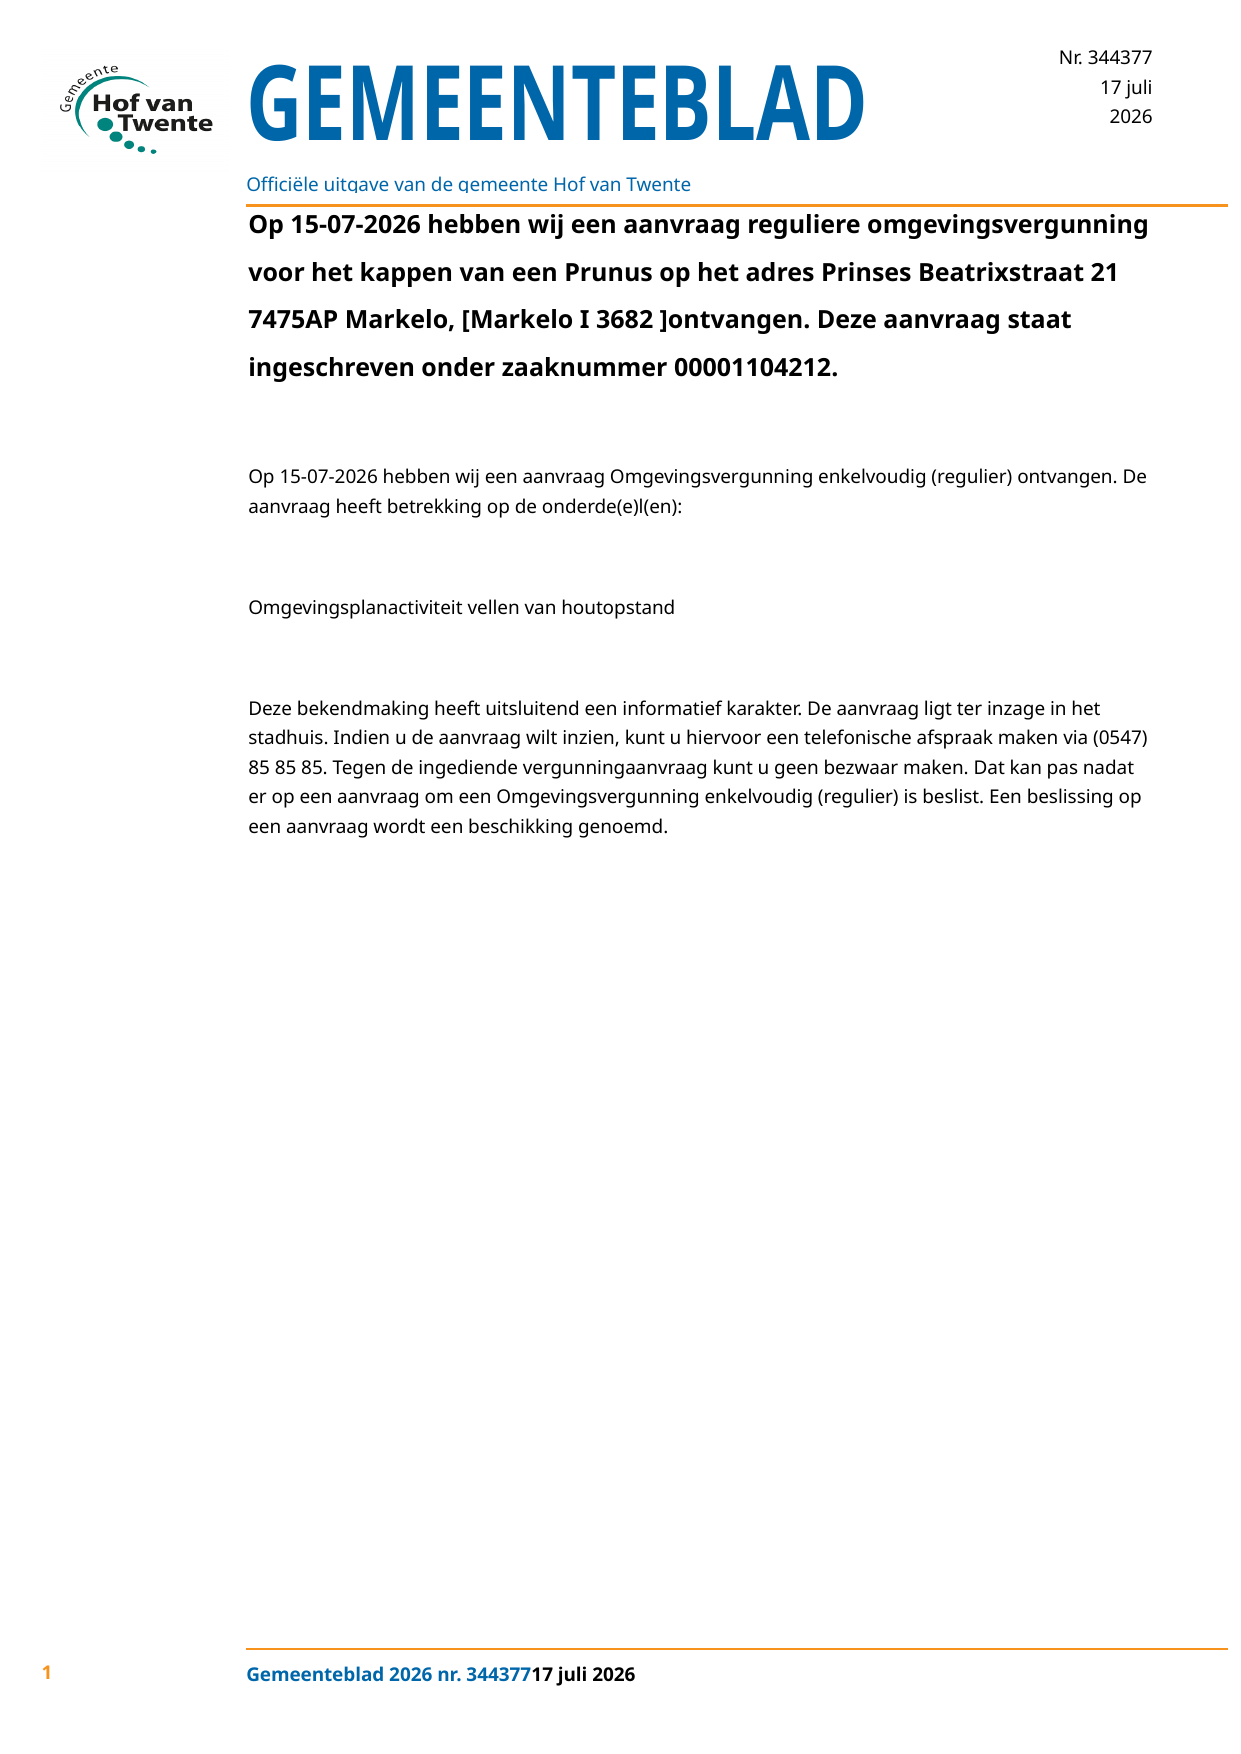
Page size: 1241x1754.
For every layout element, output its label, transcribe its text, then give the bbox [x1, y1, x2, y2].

text Op 15-07-2026 hebben wij een aanvraag Omgevingsvergunning enkelvoudig (regulier) ontvangen. De aanvraag heeft betrekking op de onderde(e)l(en): [248, 463, 1152, 519]
picture [41, 47, 231, 172]
text Op 15-07-2026 hebben wij een aanvraag reguliere omgevingsvergunning voor het kappen van een Prunus op het adres Prinses Beatrixstraat 21 7475AP Markelo, [Markelo I 3682 ]ontvangen. Deze aanvraag staat ingeschreven onder zaaknummer 00001104212. [248, 207, 1152, 384]
text Omgevingsplanactiviteit vellen van houtopstand [248, 594, 1152, 620]
text Deze bekendmaking heeft uitsluitend een informatief karakter. De aanvraag ligt ter inzage in het stadhuis. Indien u de aanvraag wilt inzien, kunt u hiervoor een telefonische afspraak maken via (0547) 85 85 85. Tegen de ingediende vergunningaanvraag kunt u geen bezwaar maken. Dat kan pas nadat er op een aanvraag om een Omgevingsvergunning enkelvoudig (regulier) is beslist. Een beslissing op een aanvraag wordt een beschikking genoemd. [248, 695, 1152, 839]
